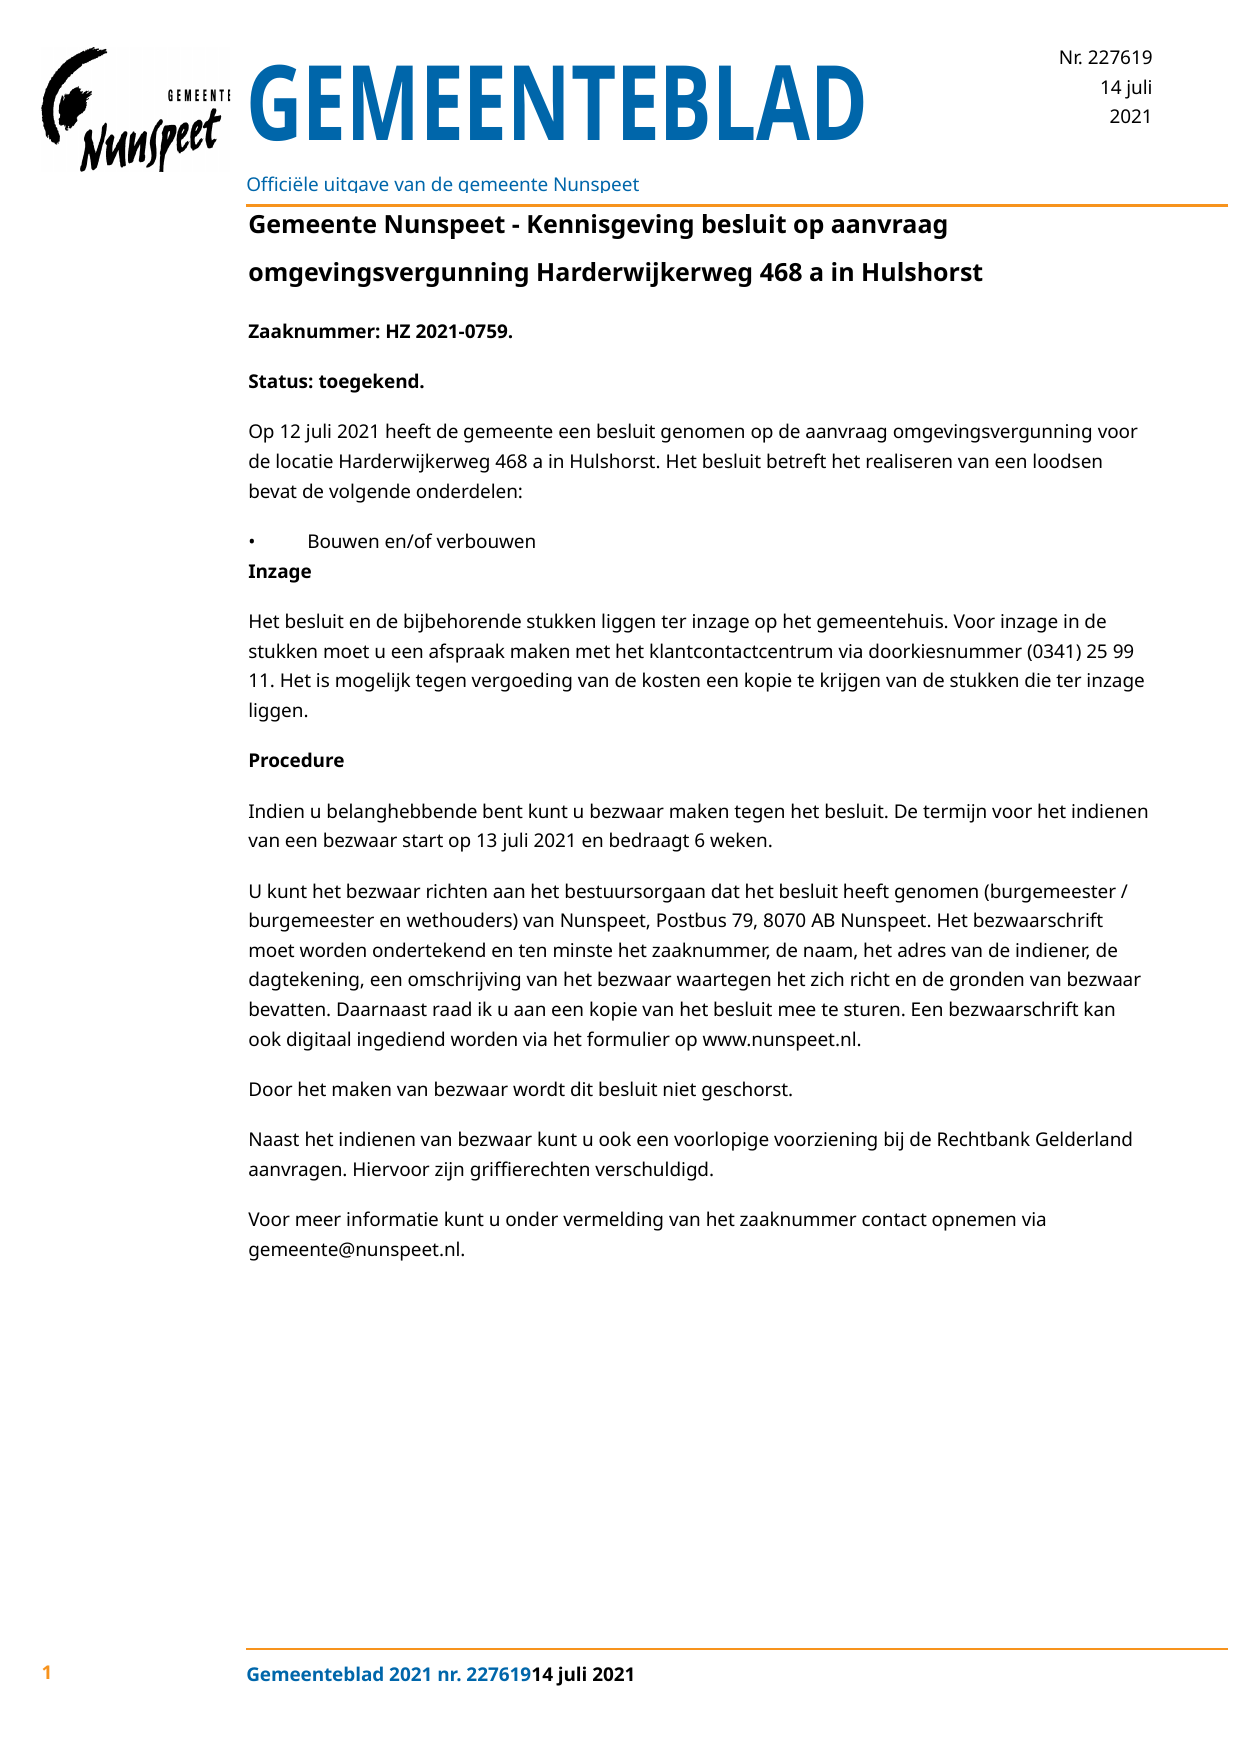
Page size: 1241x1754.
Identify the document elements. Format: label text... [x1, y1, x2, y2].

text Procedure [248, 747, 1152, 773]
text Indien u belanghebbende bent kunt u bezwaar maken tegen het besluit. De termijn voor het indienen van een bezwaar start op 13 juli 2021 en bedraagt 6 weken. [248, 798, 1152, 853]
text Voor meer informatie kunt u onder vermelding van het zaaknummer contact opnemen via gemeente@nunspeet.nl. [248, 1207, 1152, 1262]
picture [41, 47, 231, 172]
text Naast het indienen van bezwaar kunt u ook een voorlopige voorziening bij de Rechtbank Gelderland aanvragen. Hiervoor zijn griffierechten verschuldigd. [248, 1127, 1152, 1182]
text Status: toegekend. [248, 368, 1152, 394]
text Inzage [248, 558, 1152, 584]
text Door het maken van bezwaar wordt dit besluit niet geschorst. [248, 1076, 1152, 1102]
text Zaaknummer: HZ 2021-0759. [248, 318, 1152, 344]
text U kunt het bezwaar richten aan het bestuursorgaan dat het besluit heeft genomen (burgemeester / burgemeester en wethouders) van Nunspeet, Postbus 79, 8070 AB Nunspeet. Het bezwaarschrift moet worden ondertekend en ten minste het zaaknummer, de naam, het adres van de indiener, de dagtekening, een omschrijving van het bezwaar waartegen het zich richt en de gronden van bezwaar bevatten. Daarnaast raad ik u aan een kopie van het besluit mee te sturen. Een bezwaarschrift kan ook digitaal ingediend worden via het formulier op www.nunspeet.nl. [248, 878, 1152, 1052]
text Het besluit en de bijbehorende stukken liggen ter inzage op het gemeentehuis. Voor inzage in de stukken moet u een afspraak maken met het klantcontactcentrum via doorkiesnummer (0341) 25 99 11. Het is mogelijk tegen vergoeding van de kosten een kopie te krijgen van de stukken die ter inzage liggen. [248, 608, 1152, 723]
text Op 12 juli 2021 heeft de gemeente een besluit genomen op de aanvraag omgevingsvergunning voor de locatie Harderwijkerweg 468 a in Hulshorst. Het besluit betreft het realiseren van een loodsen bevat de volgende onderdelen: [248, 419, 1152, 504]
list Bouwen en/of verbouwen [248, 528, 1152, 554]
text Gemeente Nunspeet - Kennisgeving besluit op aanvraag omgevingsvergunning Harderwijkerweg 468 a in Hulshorst [248, 207, 1152, 288]
